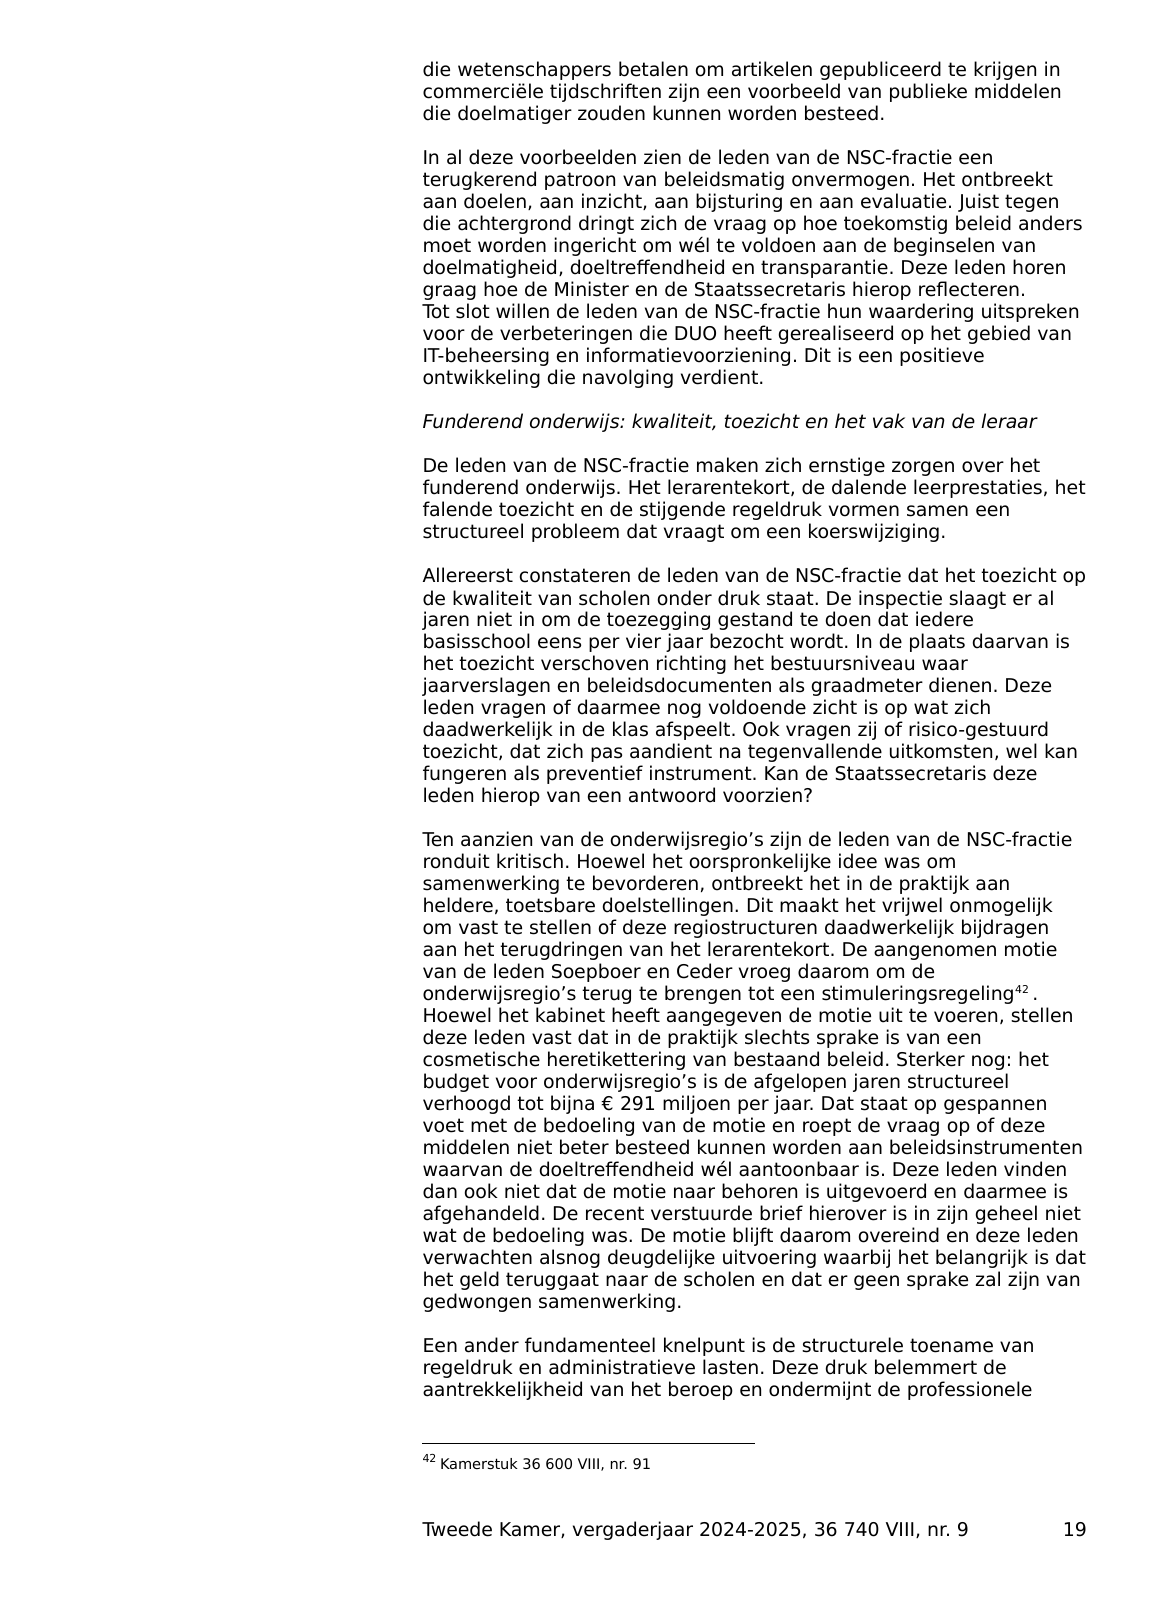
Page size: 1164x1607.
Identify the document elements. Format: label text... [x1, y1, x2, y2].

text Allereerst constateren de leden van de NSC-fractie dat het toezicht op de kwaliteit van scholen onder druk staat. De inspectie slaagt er al jaren niet in om de toezegging gestand te doen dat iedere basisschool eens per vier jaar bezocht wordt. In de plaats daarvan is het toezicht verschoven richting het bestuursniveau waar jaarverslagen en beleidsdocumenten als graadmeter dienen. Deze leden vragen of daarmee nog voldoende zicht is op wat zich daadwerkelijk in de klas afspeelt. Ook vragen zij of risico-gestuurd toezicht, dat zich pas aandient na tegenvallende uitkomsten, wel kan fungeren als preventief instrument. Kan de Staatssecretaris deze leden hierop van een antwoord voorzien? [422, 565, 1087, 807]
text Ten aanzien van de onderwijsregio’s zijn de leden van de NSC-fractie ronduit kritisch. Hoewel het oorspronkelijke idee was om samenwerking te bevorderen, ontbreekt het in de praktijk aan heldere, toetsbare doelstellingen. Dit maakt het vrijwel onmogelijk om vast te stellen of deze regiostructuren daadwerkelijk bijdragen aan het terugdringen van het lerarentekort. De aangenomen motie van de leden Soepboer en Ceder vroeg daarom om de onderwijsregio’s terug te brengen tot een stimuleringsregeling. Hoewel het kabinet heeft aangegeven de motie uit te voeren, stellen deze leden vast dat in de praktijk slechts sprake is van een cosmetische heretikettering van bestaand beleid. Sterker nog: het budget voor onderwijsregio’s is de afgelopen jaren structureel verhoogd tot bijna € 291 miljoen per jaar. Dat staat op gespannen voet met de bedoeling van de motie en roept de vraag op of deze middelen niet beter besteed kunnen worden aan beleidsinstrumenten waarvan de doeltreffendheid wél aantoonbaar is. Deze leden vinden dan ook niet dat de motie naar behoren is uitgevoerd en daarmee is afgehandeld. De recent verstuurde brief hierover is in zijn geheel niet wat de bedoeling was. De motie blijft daarom overeind en deze leden verwachten alsnog deugdelijke uitvoering waarbij het belangrijk is dat het geld teruggaat naar de scholen en dat er geen sprake zal zijn van gedwongen samenwerking. [422, 829, 1087, 1313]
subtitle Funderend onderwijs: kwaliteit, toezicht en het vak van de leraar [422, 411, 1087, 433]
text Een ander fundamenteel knelpunt is de structurele toename van regeldruk en administratieve lasten. Deze druk belemmert de aantrekkelijkheid van het beroep en ondermijnt de professionele [422, 1335, 1087, 1401]
text Tot slot willen de leden van de NSC-fractie hun waardering uitspreken voor de verbeteringen die DUO heeft gerealiseerd op het gebied van IT-beheersing en informatievoorziening. Dit is een positieve ontwikkeling die navolging verdient. [422, 301, 1087, 389]
text In al deze voorbeelden zien de leden van de NSC-fractie een terugkerend patroon van beleidsmatig onvermogen. Het ontbreekt aan doelen, aan inzicht, aan bijsturing en aan evaluatie. Juist tegen die achtergrond dringt zich de vraag op hoe toekomstig beleid anders moet worden ingericht om wél te voldoen aan de beginselen van doelmatigheid, doeltreffendheid en transparantie. Deze leden horen graag hoe de Minister en de Staatssecretaris hierop reflecteren. [422, 147, 1087, 301]
text De leden van de NSC-fractie maken zich ernstige zorgen over het funderend onderwijs. Het lerarentekort, de dalende leerprestaties, het falende toezicht en de stijgende regeldruk vormen samen een structureel probleem dat vraagt om een koerswijziging. [422, 455, 1087, 543]
text Kamerstuk 36 600 VIII, nr. 91 [422, 1452, 1087, 1474]
text die wetenschappers betalen om artikelen gepubliceerd te krijgen in commerciële tijdschriften zijn een voorbeeld van publieke middelen die doelmatiger zouden kunnen worden besteed. [422, 59, 1087, 125]
